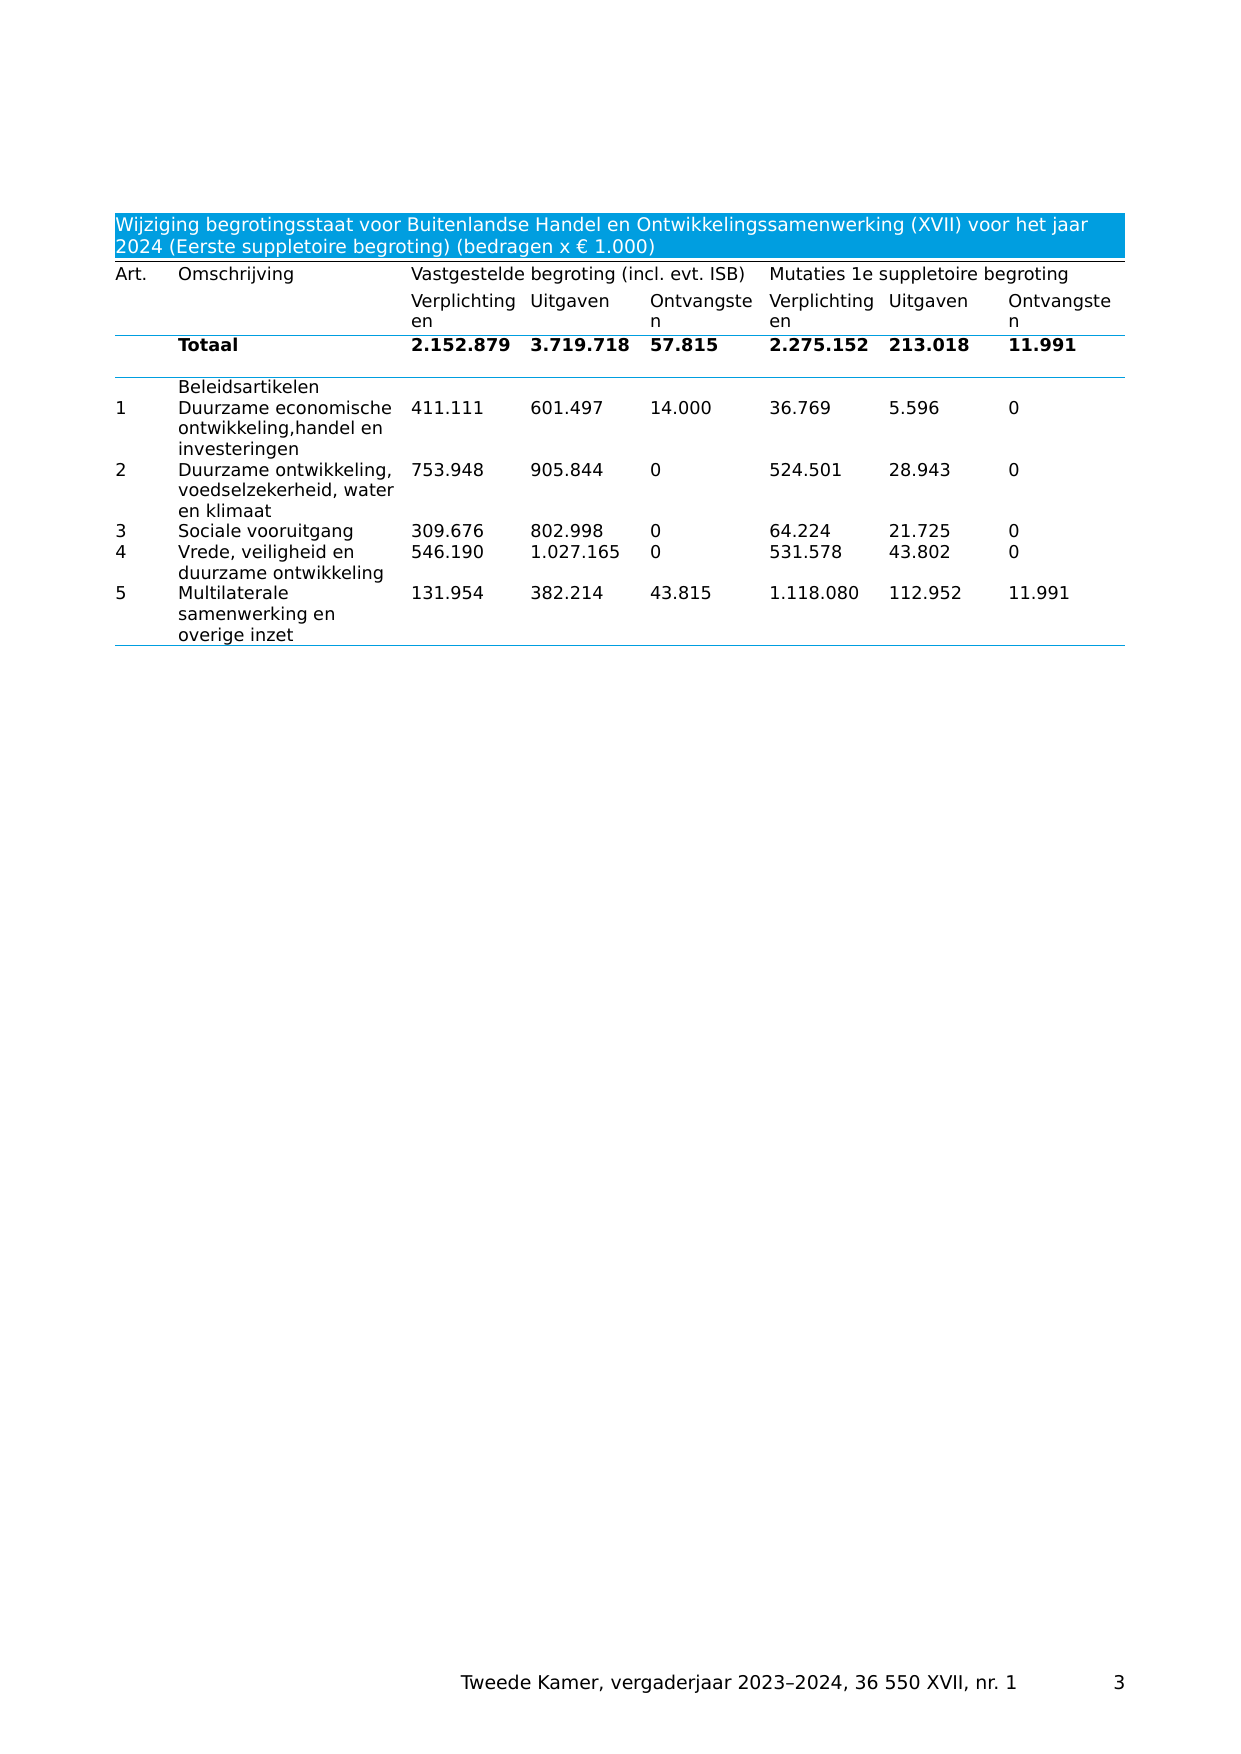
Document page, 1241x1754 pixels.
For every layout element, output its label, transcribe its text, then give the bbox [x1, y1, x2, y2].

table_cell [408, 378, 527, 398]
table_cell 309.676 [408, 521, 527, 542]
table_cell 524.501 [766, 460, 886, 521]
table_cell 0 [1005, 398, 1125, 459]
table_cell Uitgaven [886, 288, 1005, 335]
table_cell [115, 378, 175, 398]
table_cell [527, 356, 647, 376]
table_cell [175, 356, 408, 376]
table_cell Uitgaven [527, 288, 647, 335]
table_cell [647, 356, 766, 376]
table_cell Multilaterale samenwerking en overige inzet [175, 583, 408, 645]
table_cell [115, 288, 175, 335]
table_cell 1.027.165 [527, 542, 647, 583]
table_cell 0 [1005, 460, 1125, 521]
table_cell [647, 378, 766, 398]
table_cell 36.769 [766, 398, 886, 459]
table_cell 0 [647, 521, 766, 542]
table_cell 3 [115, 521, 175, 542]
table_cell [1005, 378, 1125, 398]
table_cell [886, 356, 1005, 376]
table_cell 28.943 [886, 460, 1005, 521]
table_cell 14.000 [647, 398, 766, 459]
table_cell 2 [115, 460, 175, 521]
table_cell Beleidsartikelen [175, 378, 408, 398]
table_cell 5 [115, 583, 175, 645]
table_cell Verplichtingen [766, 288, 886, 335]
table_cell [886, 378, 1005, 398]
table_cell [1005, 356, 1125, 376]
table_cell 2.275.152 [766, 336, 886, 356]
table_cell Duurzame economische ontwikkeling,handel en investeringen [175, 398, 408, 459]
table_cell [766, 356, 886, 376]
table_cell 905.844 [527, 460, 647, 521]
table_cell 11.991 [1005, 336, 1125, 356]
table_cell 601.497 [527, 398, 647, 459]
table_cell Duurzame ontwikkeling, voedselzekerheid, water en klimaat [175, 460, 408, 521]
table_cell 43.815 [647, 583, 766, 645]
table_cell 57.815 [647, 336, 766, 356]
table_cell Mutaties 1e suppletoire begroting [766, 262, 1125, 288]
table_cell Omschrijving [175, 262, 408, 288]
table_cell 112.952 [886, 583, 1005, 645]
table_cell 5.596 [886, 398, 1005, 459]
table_cell 3.719.718 [527, 336, 647, 356]
table_cell 64.224 [766, 521, 886, 542]
table_cell [115, 356, 175, 376]
table_cell 4 [115, 542, 175, 583]
table_cell 213.018 [886, 336, 1005, 356]
table_cell 0 [1005, 542, 1125, 583]
table_cell 546.190 [408, 542, 527, 583]
table_cell Vrede, veiligheid en duurzame ontwikkeling [175, 542, 408, 583]
table_cell 2.152.879 [408, 336, 527, 356]
table_cell [408, 356, 527, 376]
table_cell 0 [1005, 521, 1125, 542]
table_cell Verplichtingen [408, 288, 527, 335]
table_cell [175, 288, 408, 335]
table_cell 131.954 [408, 583, 527, 645]
table_cell 382.214 [527, 583, 647, 645]
table_cell Sociale vooruitgang [175, 521, 408, 542]
table_cell Art. [115, 262, 175, 288]
table_cell Ontvangsten [1005, 288, 1125, 335]
table_cell Vastgestelde begroting (incl. evt. ISB) [408, 262, 766, 288]
table_cell 802.998 [527, 521, 647, 542]
table_cell Totaal [175, 336, 408, 356]
table_cell Ontvangsten [647, 288, 766, 335]
table_cell [766, 378, 886, 398]
table_cell 0 [647, 460, 766, 521]
table_cell 531.578 [766, 542, 886, 583]
table_cell 43.802 [886, 542, 1005, 583]
table_cell 0 [647, 542, 766, 583]
table_cell 411.111 [408, 398, 527, 459]
table_cell [115, 336, 175, 356]
table_cell 753.948 [408, 460, 527, 521]
table_cell 1.118.080 [766, 583, 886, 645]
table_cell 21.725 [886, 521, 1005, 542]
table_cell 11.991 [1005, 583, 1125, 645]
table_cell [527, 378, 647, 398]
table_cell 1 [115, 398, 175, 459]
